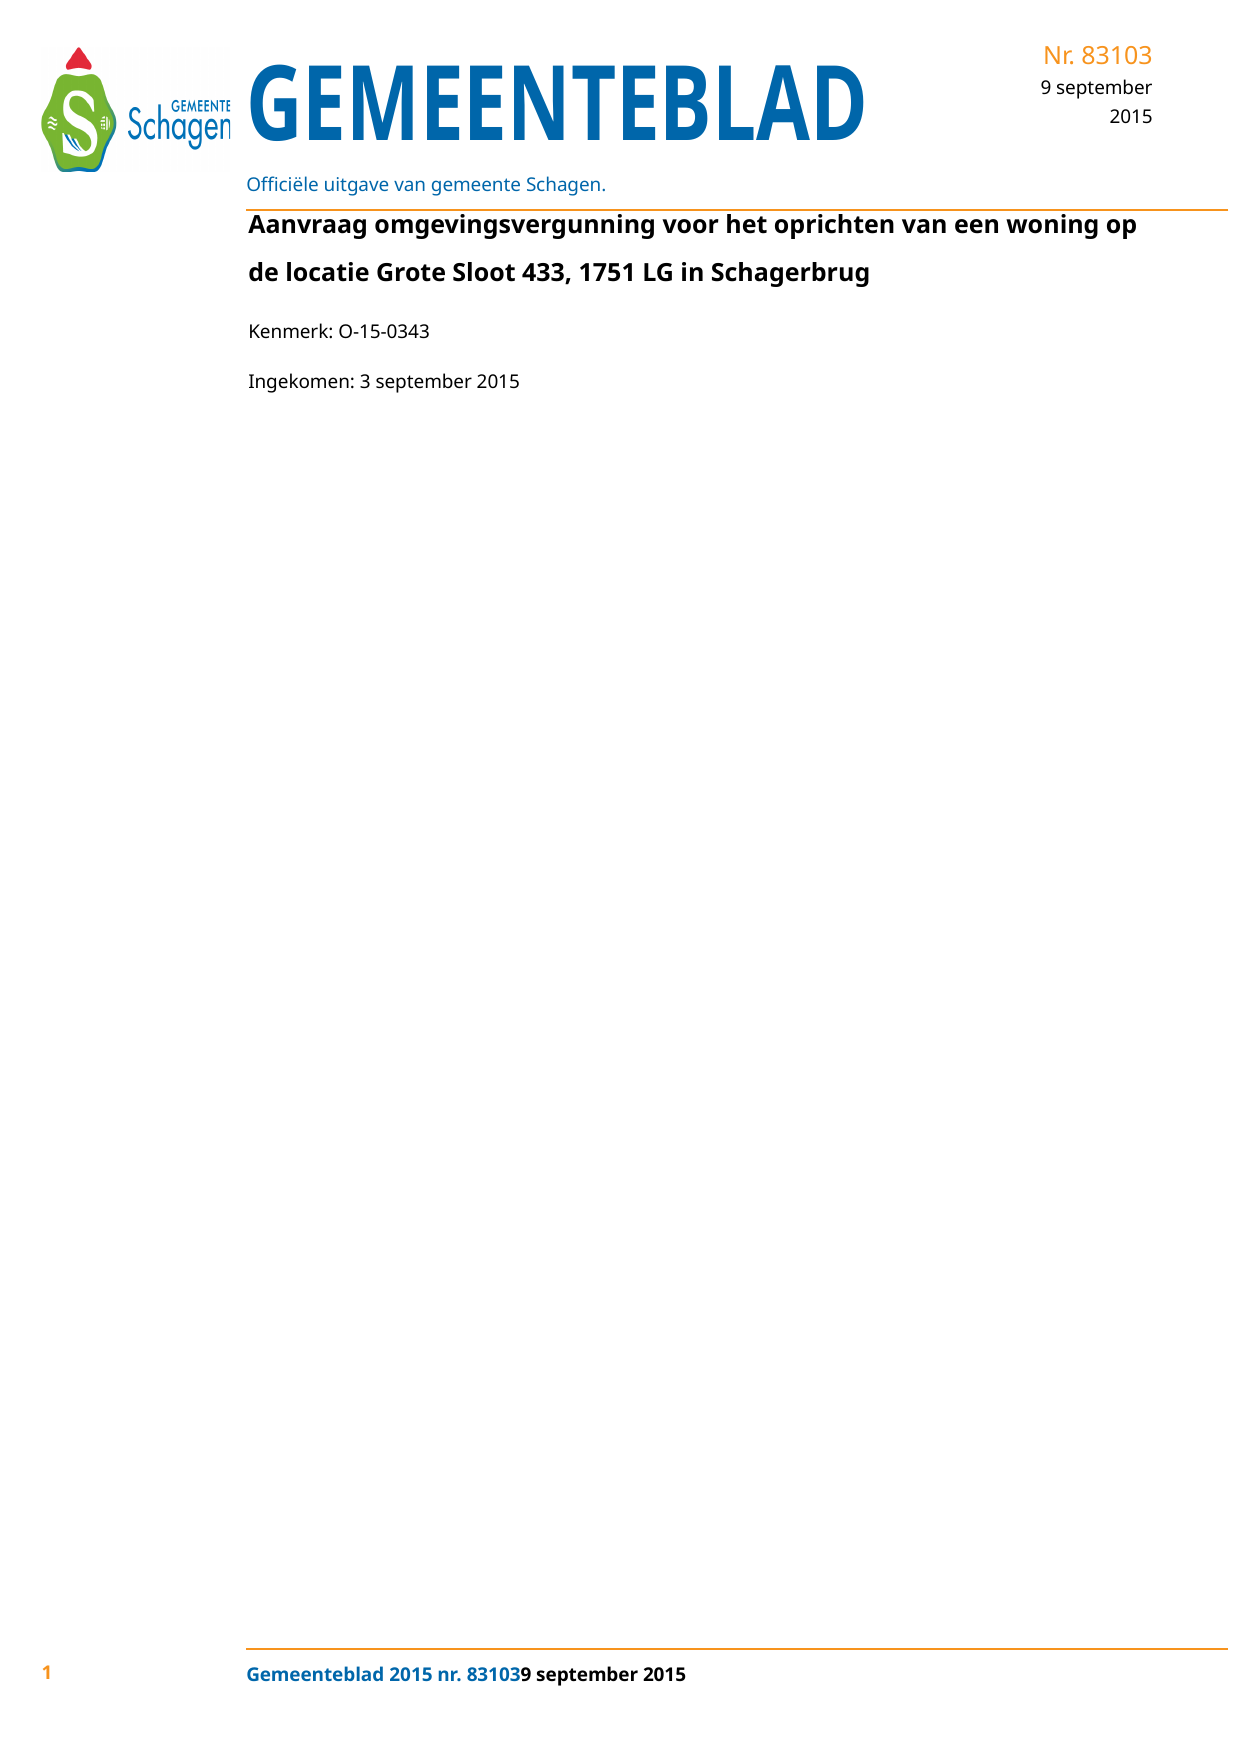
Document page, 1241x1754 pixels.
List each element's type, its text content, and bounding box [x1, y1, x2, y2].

text Kenmerk: O-15-0343 [248, 318, 1152, 344]
picture [41, 47, 231, 172]
text Ingekomen: 3 september 2015 [248, 368, 1152, 394]
text Aanvraag omgevingsvergunning voor het oprichten van een woning op de locatie Grote Sloot 433, 1751 LG in Schagerbrug [248, 211, 1152, 288]
